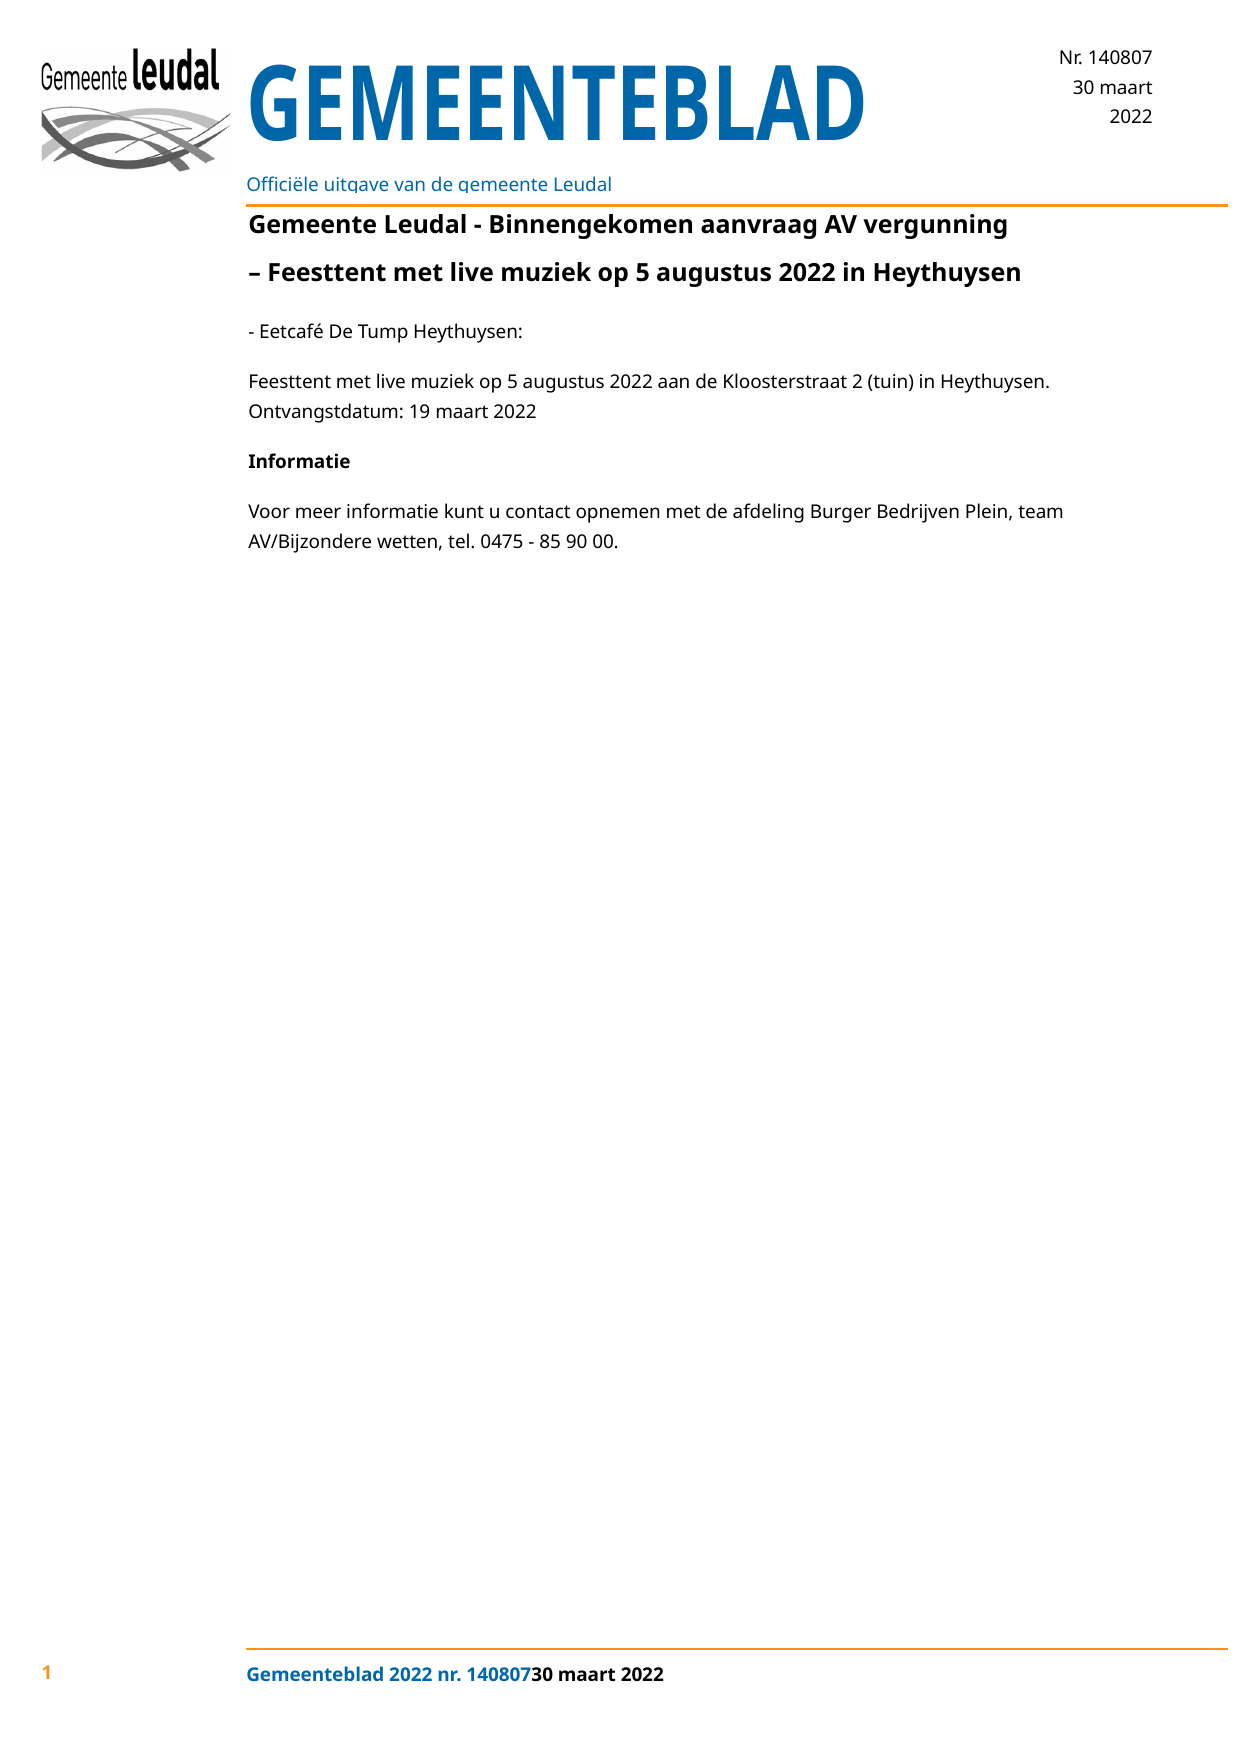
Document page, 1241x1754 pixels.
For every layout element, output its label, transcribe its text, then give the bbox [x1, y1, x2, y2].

picture [41, 47, 231, 172]
text Informatie [248, 448, 1152, 474]
text Gemeente Leudal - Binnengekomen aanvraag AV vergunning – Feesttent met live muziek op 5 augustus 2022 in Heythuysen [248, 207, 1152, 288]
text Feesttent met live muziek op 5 augustus 2022 aan de Kloosterstraat 2 (tuin) in Heythuysen. Ontvangstdatum: 19 maart 2022 [248, 368, 1152, 424]
text - Eetcafé De Tump Heythuysen: [248, 318, 1152, 344]
text Voor meer informatie kunt u contact opnemen met de afdeling Burger Bedrijven Plein, team AV/Bijzondere wetten, tel. 0475 - 85 90 00. [248, 499, 1152, 554]
